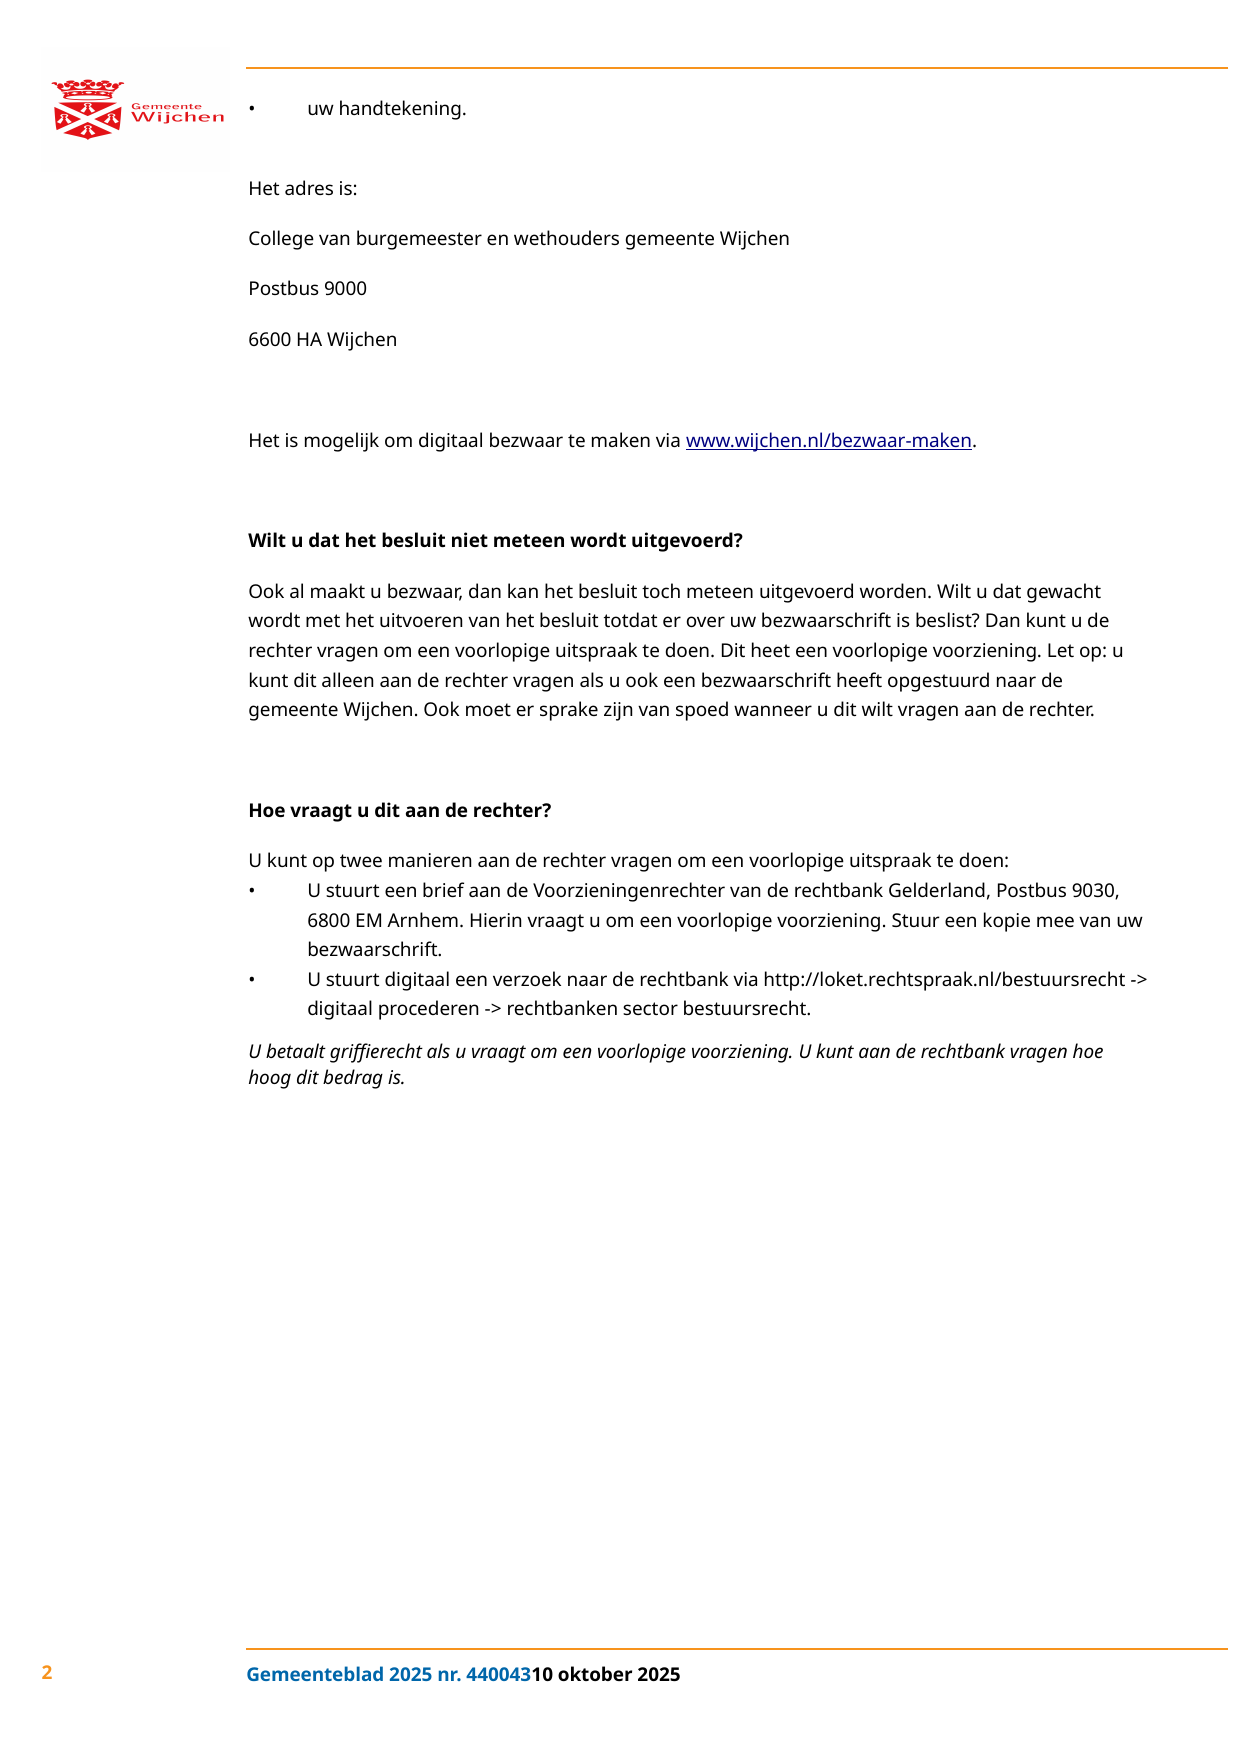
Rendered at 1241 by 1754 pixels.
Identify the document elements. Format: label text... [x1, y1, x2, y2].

list U stuurt een brief aan de Voorzieningenrechter van de rechtbank Gelderland, Postbus 9030, 6800 EM Arnhem. Hierin vraagt u om een voorlopige voorziening. Stuur een kopie mee van uw bezwaarschrift. [248, 877, 1152, 962]
text Hoe vraagt u dit aan de rechter? [248, 797, 1152, 823]
text Postbus 9000 [248, 276, 1152, 301]
text Het adres is: [248, 175, 1152, 201]
text U betaalt griffierecht als u vraagt om een voorlopige voorziening. U kunt aan de rechtbank vragen hoe hoog dit bedrag is. [248, 1039, 1152, 1090]
text College van burgemeester en wethouders gemeente Wijchen [248, 225, 1152, 251]
picture [41, 47, 231, 172]
text Ook al maakt u bezwaar, dan kan het besluit toch meteen uitgevoerd worden. Wilt u dat gewacht wordt met het uitvoeren van het besluit totdat er over uw bezwaarschrift is beslist? Dan kunt u de rechter vragen om een voorlopige uitspraak te doen. Dit heet een voorlopige voorziening. Let op: u kunt dit alleen aan de rechter vragen als u ook een bezwaarschrift heeft opgestuurd naar de gemeente Wijchen. Ook moet er sprake zijn van spoed wanneer u dit wilt vragen aan de rechter. [248, 578, 1152, 722]
text U kunt op twee manieren aan de rechter vragen om een voorlopige uitspraak te doen: [248, 848, 1152, 873]
list U stuurt digitaal een verzoek naar de rechtbank via http://loket.rechtspraak.nl/bestuursrecht -> digitaal procederen -> rechtbanken sector bestuursrecht. [248, 966, 1152, 1021]
text Wilt u dat het besluit niet meteen wordt uitgevoerd? [248, 528, 1152, 553]
text 6600 HA Wijchen [248, 326, 1152, 352]
text Het is mogelijk om digitaal bezwaar te maken via www.wijchen.nl/bezwaar-maken. [248, 427, 1152, 453]
list uw handtekening. [248, 95, 1152, 121]
